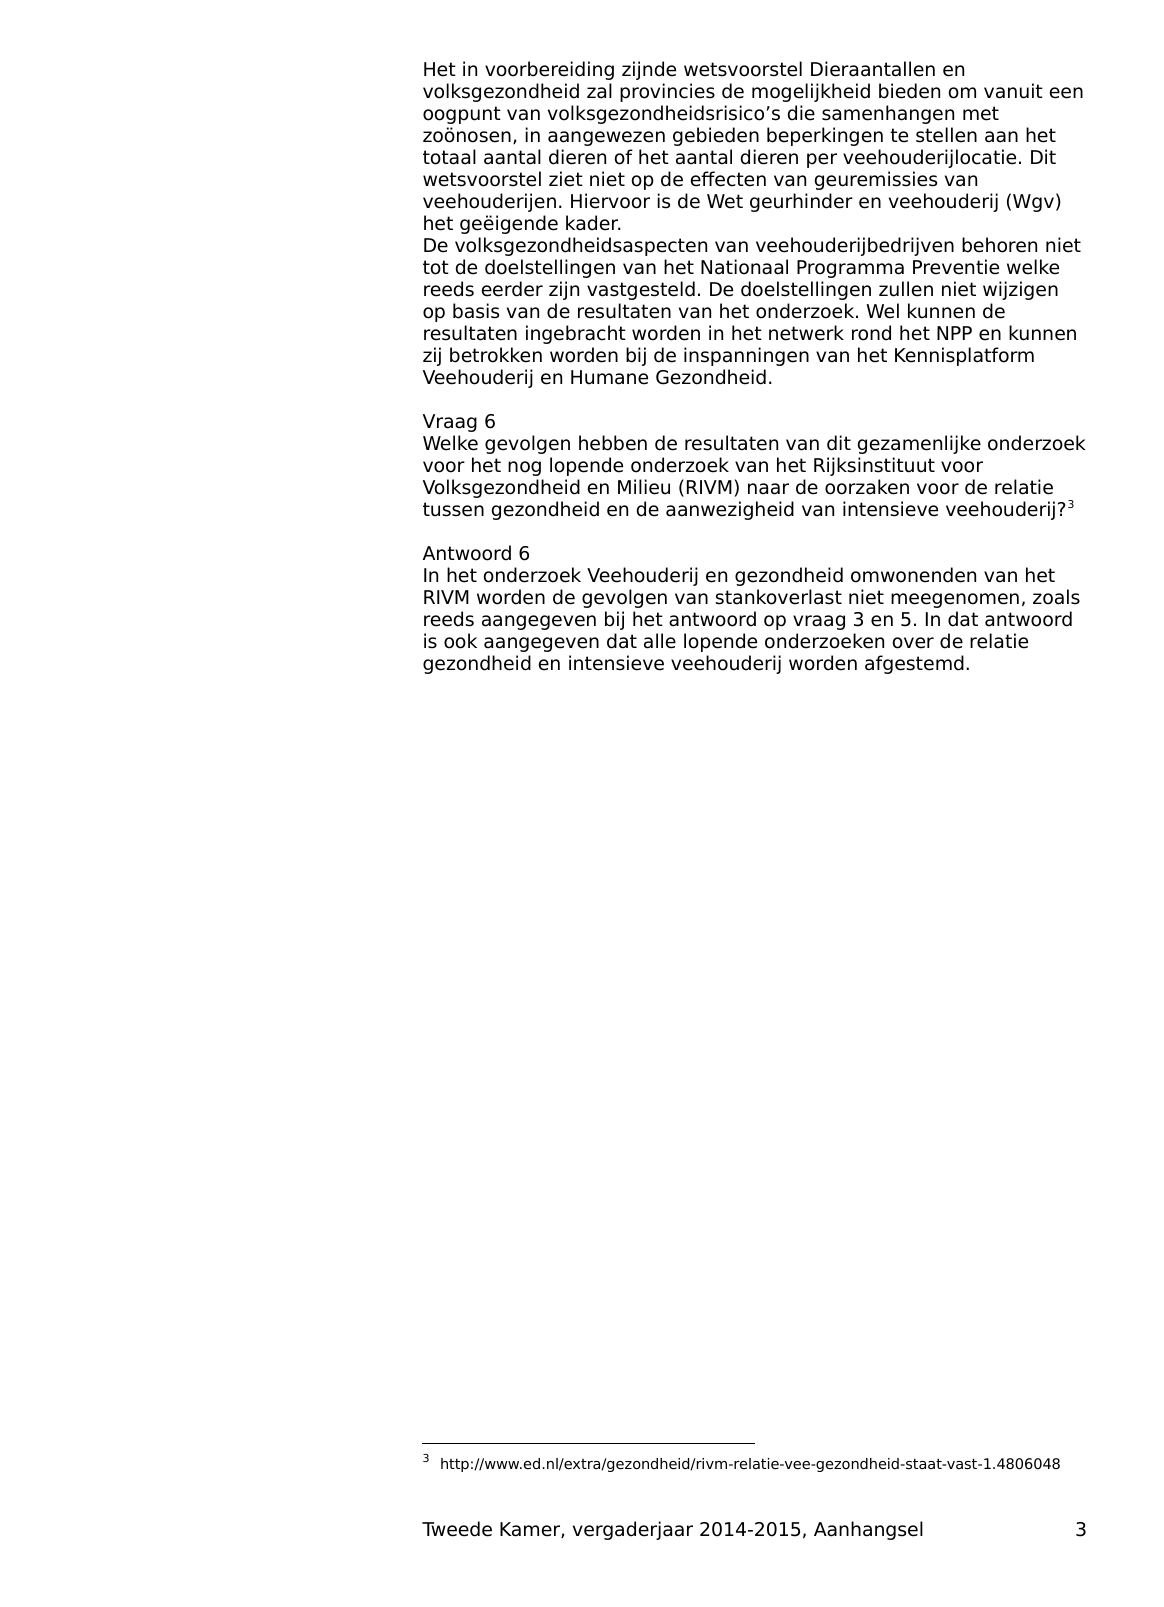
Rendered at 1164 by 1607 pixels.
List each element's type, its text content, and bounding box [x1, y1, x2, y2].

text Welke gevolgen hebben de resultaten van dit gezamenlijke onderzoek voor het nog lopende onderzoek van het Rijksinstituut voor Volksgezondheid en Milieu (RIVM) naar de oorzaken voor de relatie tussen gezondheid en de aanwezigheid van intensieve veehouderij? [422, 433, 1087, 521]
text Het in voorbereiding zijnde wetsvoorstel Dieraantallen en volksgezondheid zal provincies de mogelijkheid bieden om vanuit een oogpunt van volksgezondheidsrisico’s die samenhangen met zoönosen, in aangewezen gebieden beperkingen te stellen aan het totaal aantal dieren of het aantal dieren per veehouderijlocatie. Dit wetsvoorstel ziet niet op de effecten van geuremissies van veehouderijen. Hiervoor is de Wet geurhinder en veehouderij (Wgv) het geëigende kader. [422, 59, 1087, 235]
text In het onderzoek Veehouderij en gezondheid omwonenden van het RIVM worden de gevolgen van stankoverlast niet meegenomen, zoals reeds aangegeven bij het antwoord op vraag 3 en 5. In dat antwoord is ook aangegeven dat alle lopende onderzoeken over de relatie gezondheid en intensieve veehouderij worden afgestemd. [422, 565, 1087, 675]
text Antwoord 6 [422, 543, 1087, 565]
text De volksgezondheidsaspecten van veehouderijbedrijven behoren niet tot de doelstellingen van het Nationaal Programma Preventie welke reeds eerder zijn vastgesteld. De doelstellingen zullen niet wijzigen op basis van de resultaten van het onderzoek. Wel kunnen de resultaten ingebracht worden in het netwerk rond het NPP en kunnen zij betrokken worden bij de inspanningen van het Kennisplatform Veehouderij en Humane Gezondheid. [422, 235, 1087, 389]
text Vraag 6 [422, 411, 1087, 433]
text http://www.ed.nl/extra/gezondheid/rivm-relatie-vee-gezondheid-staat-vast-1.4806048 [422, 1452, 1087, 1474]
